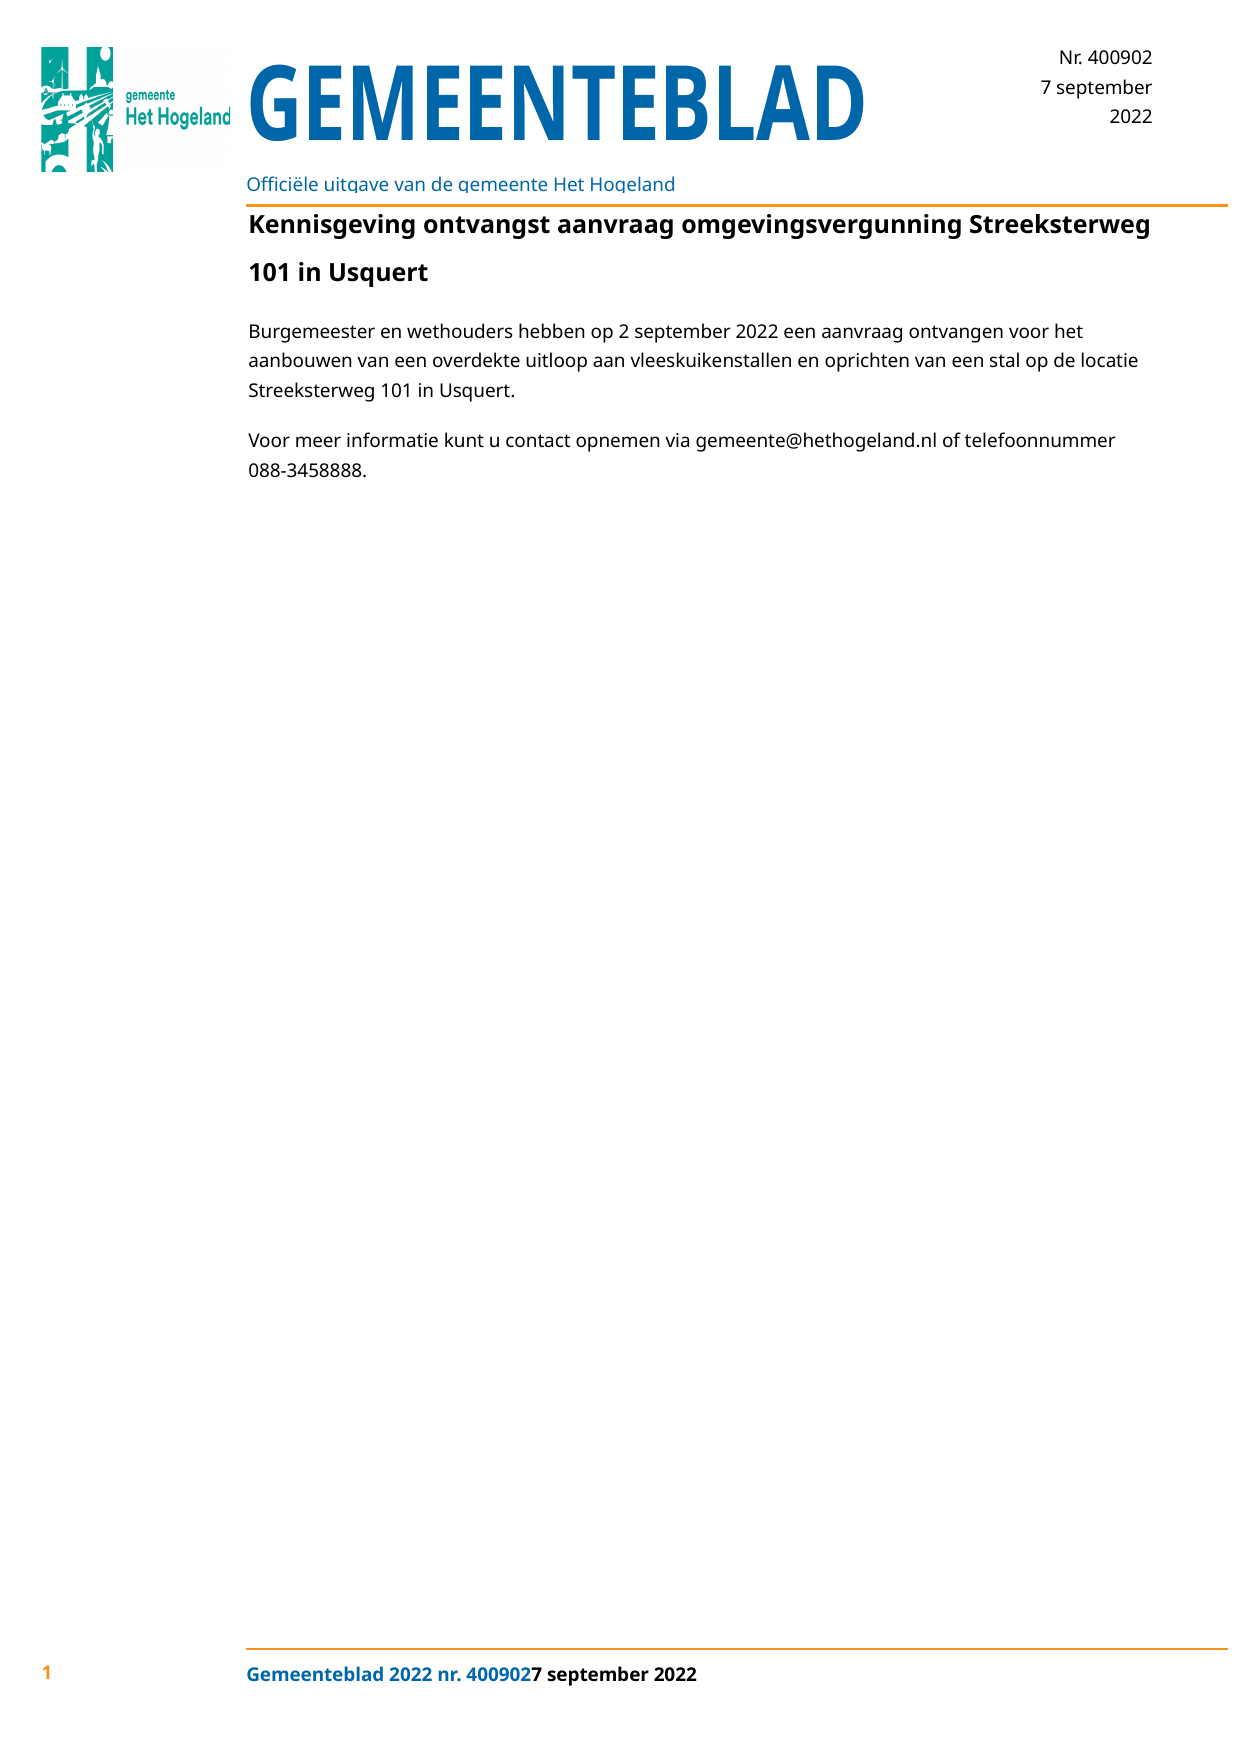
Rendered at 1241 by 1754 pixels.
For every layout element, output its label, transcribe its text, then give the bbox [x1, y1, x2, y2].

text Kennisgeving ontvangst aanvraag omgevingsvergunning Streeksterweg 101 in Usquert [248, 207, 1152, 288]
picture [41, 47, 231, 172]
text Voor meer informatie kunt u contact opnemen via gemeente@hethogeland.nl of telefoonnummer 088-3458888. [248, 427, 1152, 483]
text Burgemeester en wethouders hebben op 2 september 2022 een aanvraag ontvangen voor het aanbouwen van een overdekte uitloop aan vleeskuikenstallen en oprichten van een stal op de locatie Streeksterweg 101 in Usquert. [248, 318, 1152, 403]
